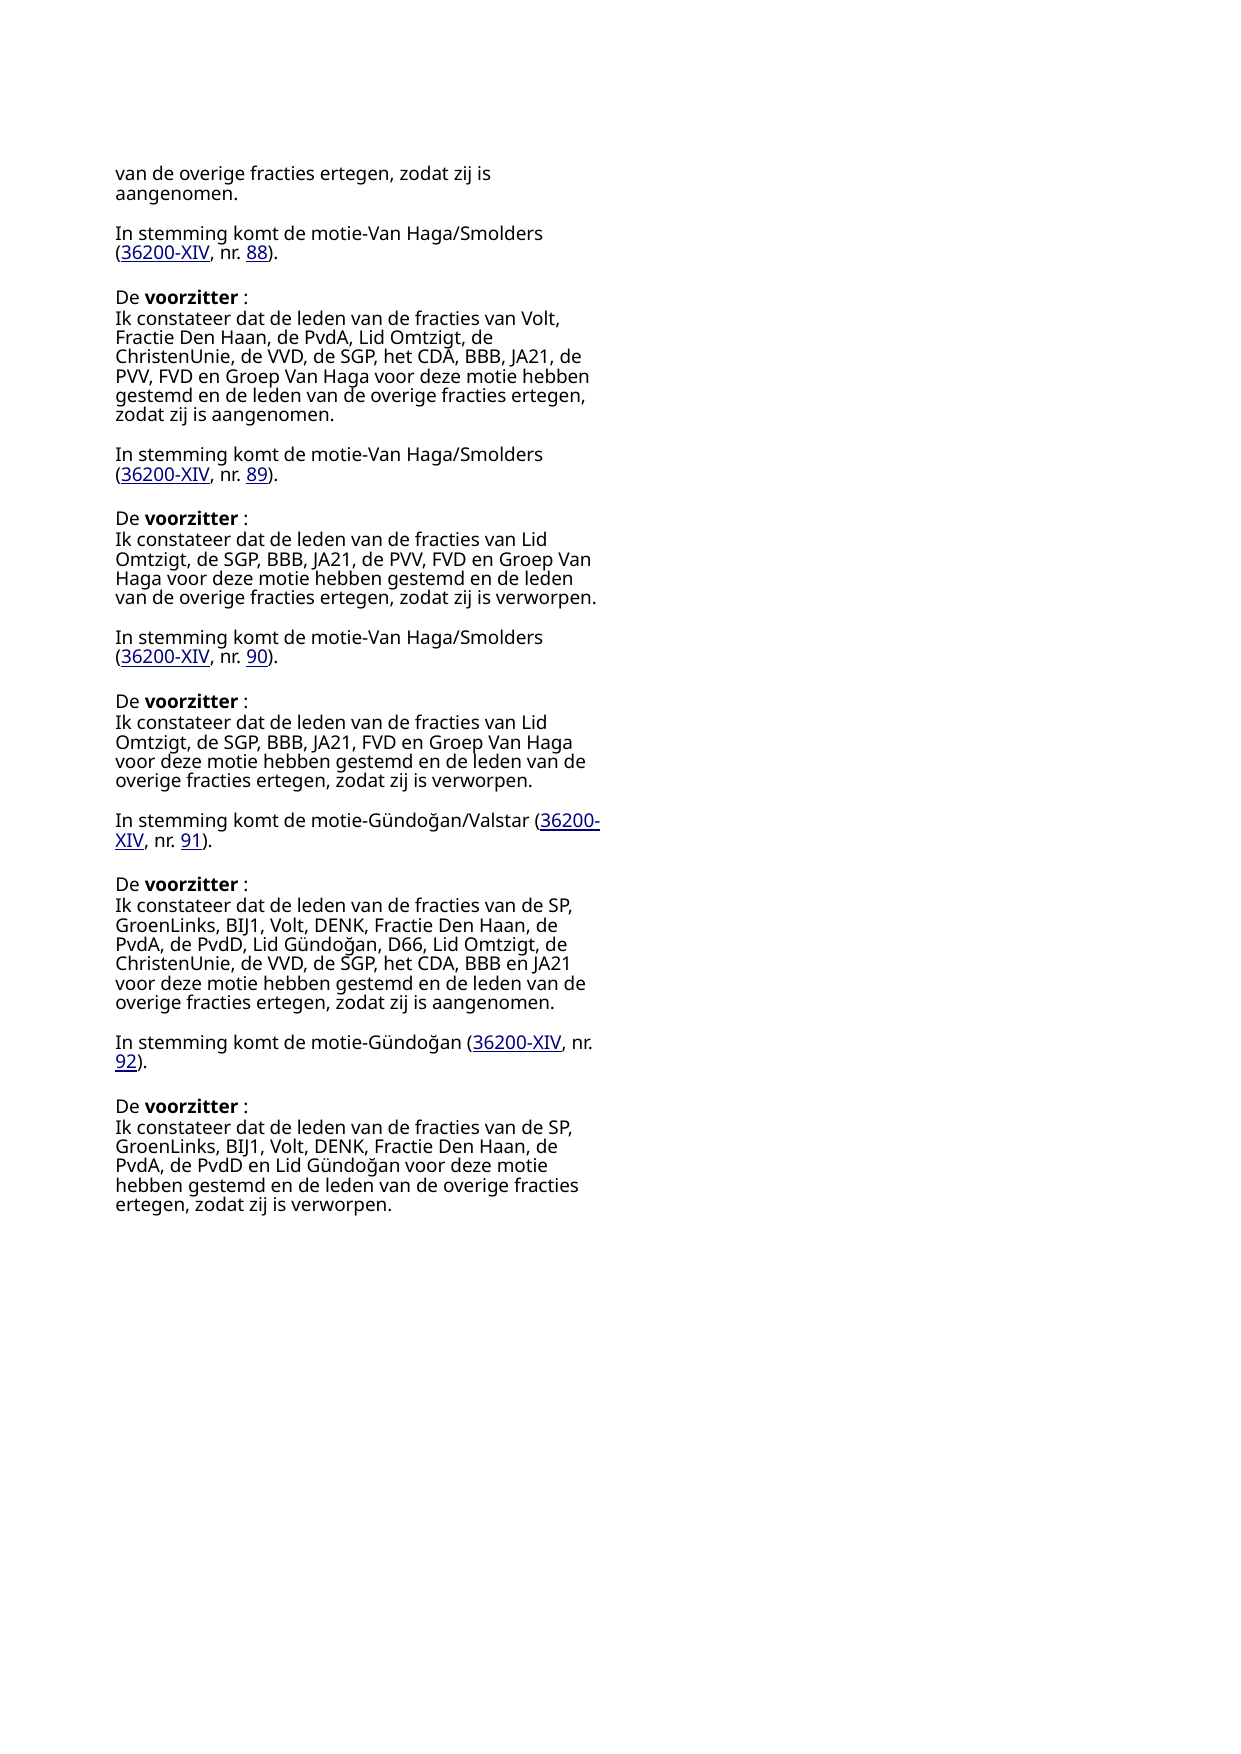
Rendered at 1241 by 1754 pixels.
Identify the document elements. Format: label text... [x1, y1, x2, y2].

text De voorzitter : [115, 689, 605, 714]
text Ik constateer dat de leden van de fracties van Lid Omtzigt, de SGP, BBB, JA21, de PVV, FVD en Groep Van Haga voor deze motie hebben gestemd en de leden van de overige fracties ertegen, zodat zij is verworpen. [115, 531, 605, 608]
text In stemming komt de motie-Van Haga/Smolders (36200-XIV, nr. 90). [115, 629, 605, 668]
text In stemming komt de motie-Gündoğan/Valstar (36200-XIV, nr. 91). [115, 812, 605, 851]
text Ik constateer dat de leden van de fracties van Lid Omtzigt, de SGP, BBB, JA21, FVD en Groep Van Haga voor deze motie hebben gestemd en de leden van de overige fracties ertegen, zodat zij is verworpen. [115, 714, 605, 791]
text De voorzitter : [115, 284, 605, 310]
text Ik constateer dat de leden van de fracties van de SP, GroenLinks, BIJ1, Volt, DENK, Fractie Den Haan, de PvdA, de PvdD, Lid Gündoğan, D66, Lid Omtzigt, de ChristenUnie, de VVD, de SGP, het CDA, BBB en JA21 voor deze motie hebben gestemd en de leden van de overige fracties ertegen, zodat zij is aangenomen. [115, 897, 605, 1013]
text Ik constateer dat de leden van de fracties van de SP, GroenLinks, BIJ1, Volt, DENK, Fractie Den Haan, de PvdA, de PvdD en Lid Gündoğan voor deze motie hebben gestemd en de leden van de overige fracties ertegen, zodat zij is verworpen. [115, 1119, 605, 1215]
text van de overige fracties ertegen, zodat zij is aangenomen. [115, 165, 605, 204]
text De voorzitter : [115, 506, 605, 531]
text In stemming komt de motie-Gündoğan (36200-XIV, nr. 92). [115, 1034, 605, 1072]
text In stemming komt de motie-Van Haga/Smolders (36200-XIV, nr. 88). [115, 225, 605, 263]
text Ik constateer dat de leden van de fracties van Volt, Fractie Den Haan, de PvdA, Lid Omtzigt, de ChristenUnie, de VVD, de SGP, het CDA, BBB, JA21, de PVV, FVD en Groep Van Haga voor deze motie hebben gestemd en de leden van de overige fracties ertegen, zodat zij is aangenomen. [115, 310, 605, 425]
text In stemming komt de motie-Van Haga/Smolders (36200-XIV, nr. 89). [115, 446, 605, 485]
text De voorzitter : [115, 872, 605, 897]
text De voorzitter : [115, 1093, 605, 1119]
